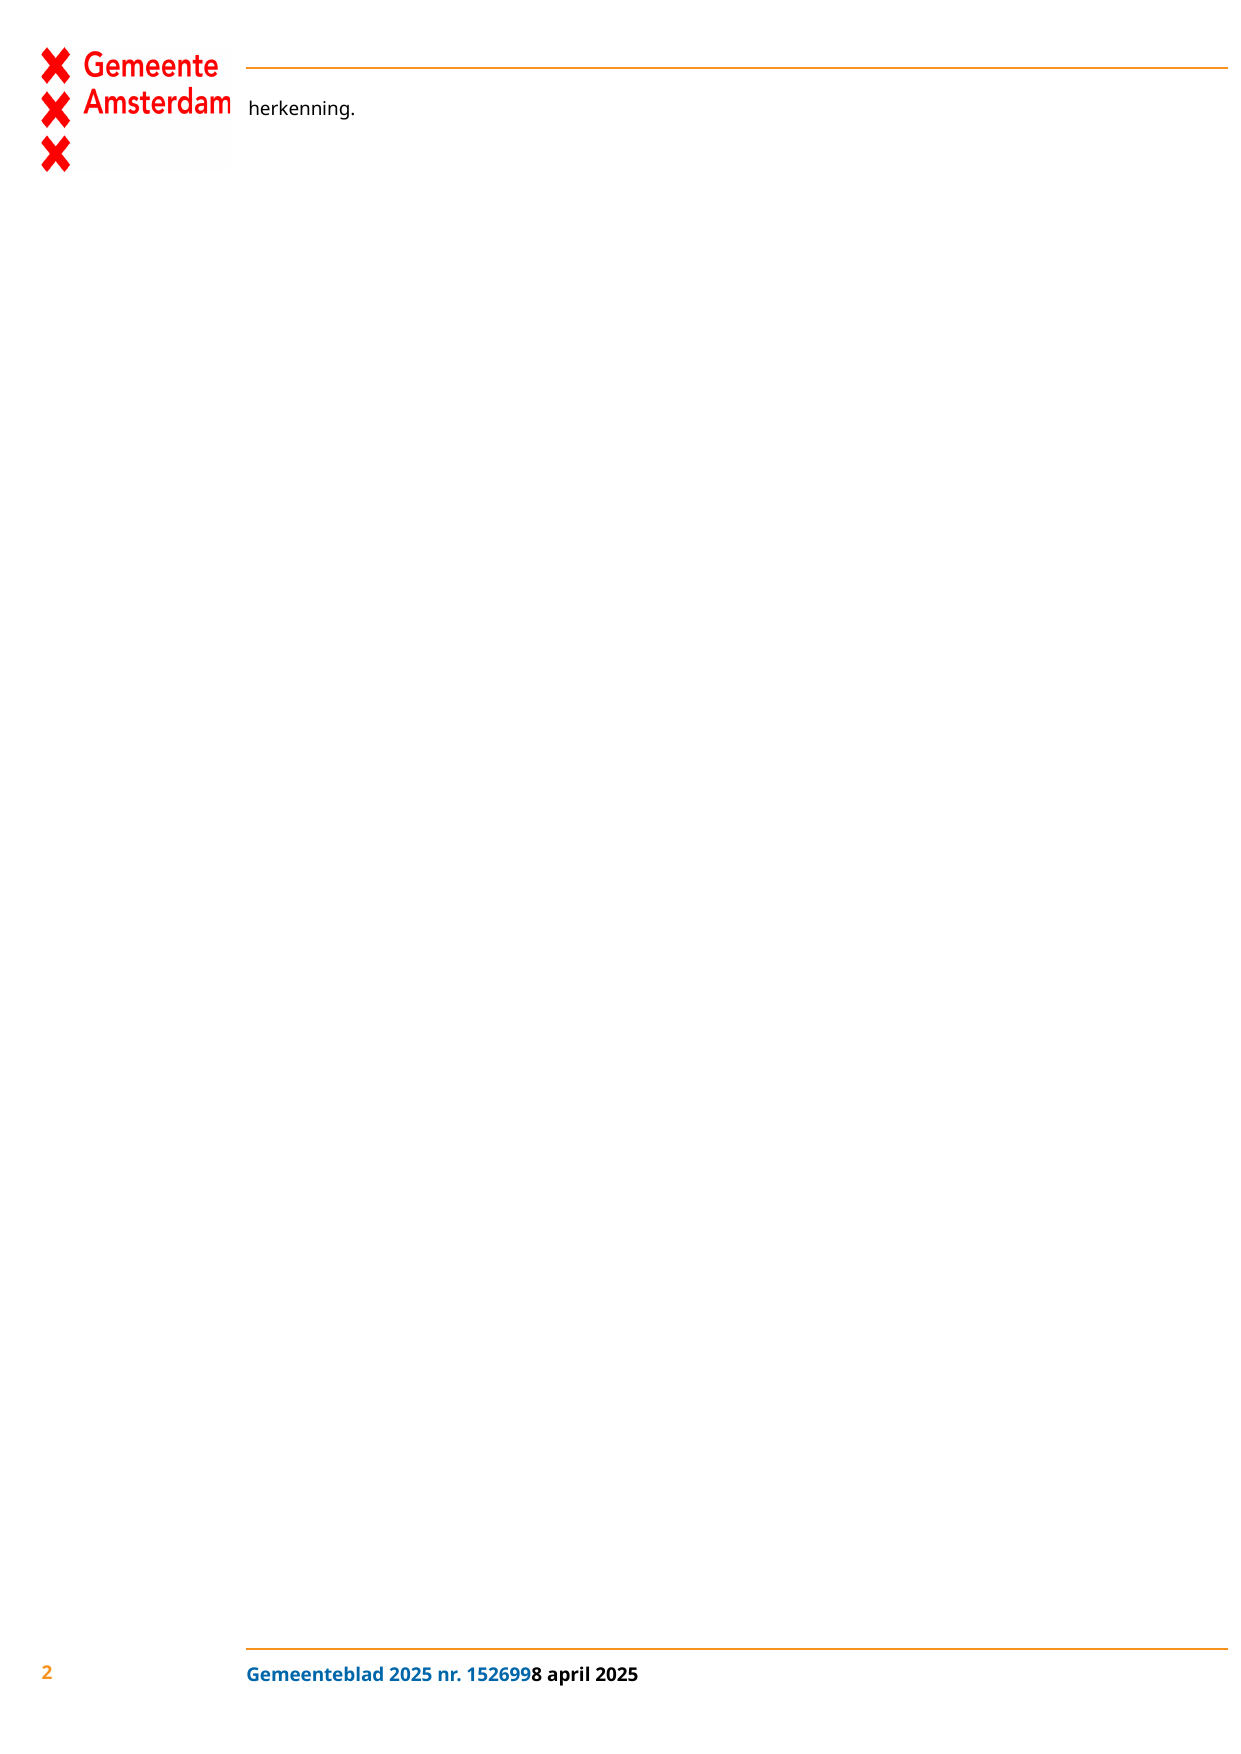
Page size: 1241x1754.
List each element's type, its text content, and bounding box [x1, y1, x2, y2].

text herkenning. [248, 95, 1152, 121]
picture [41, 47, 231, 172]
